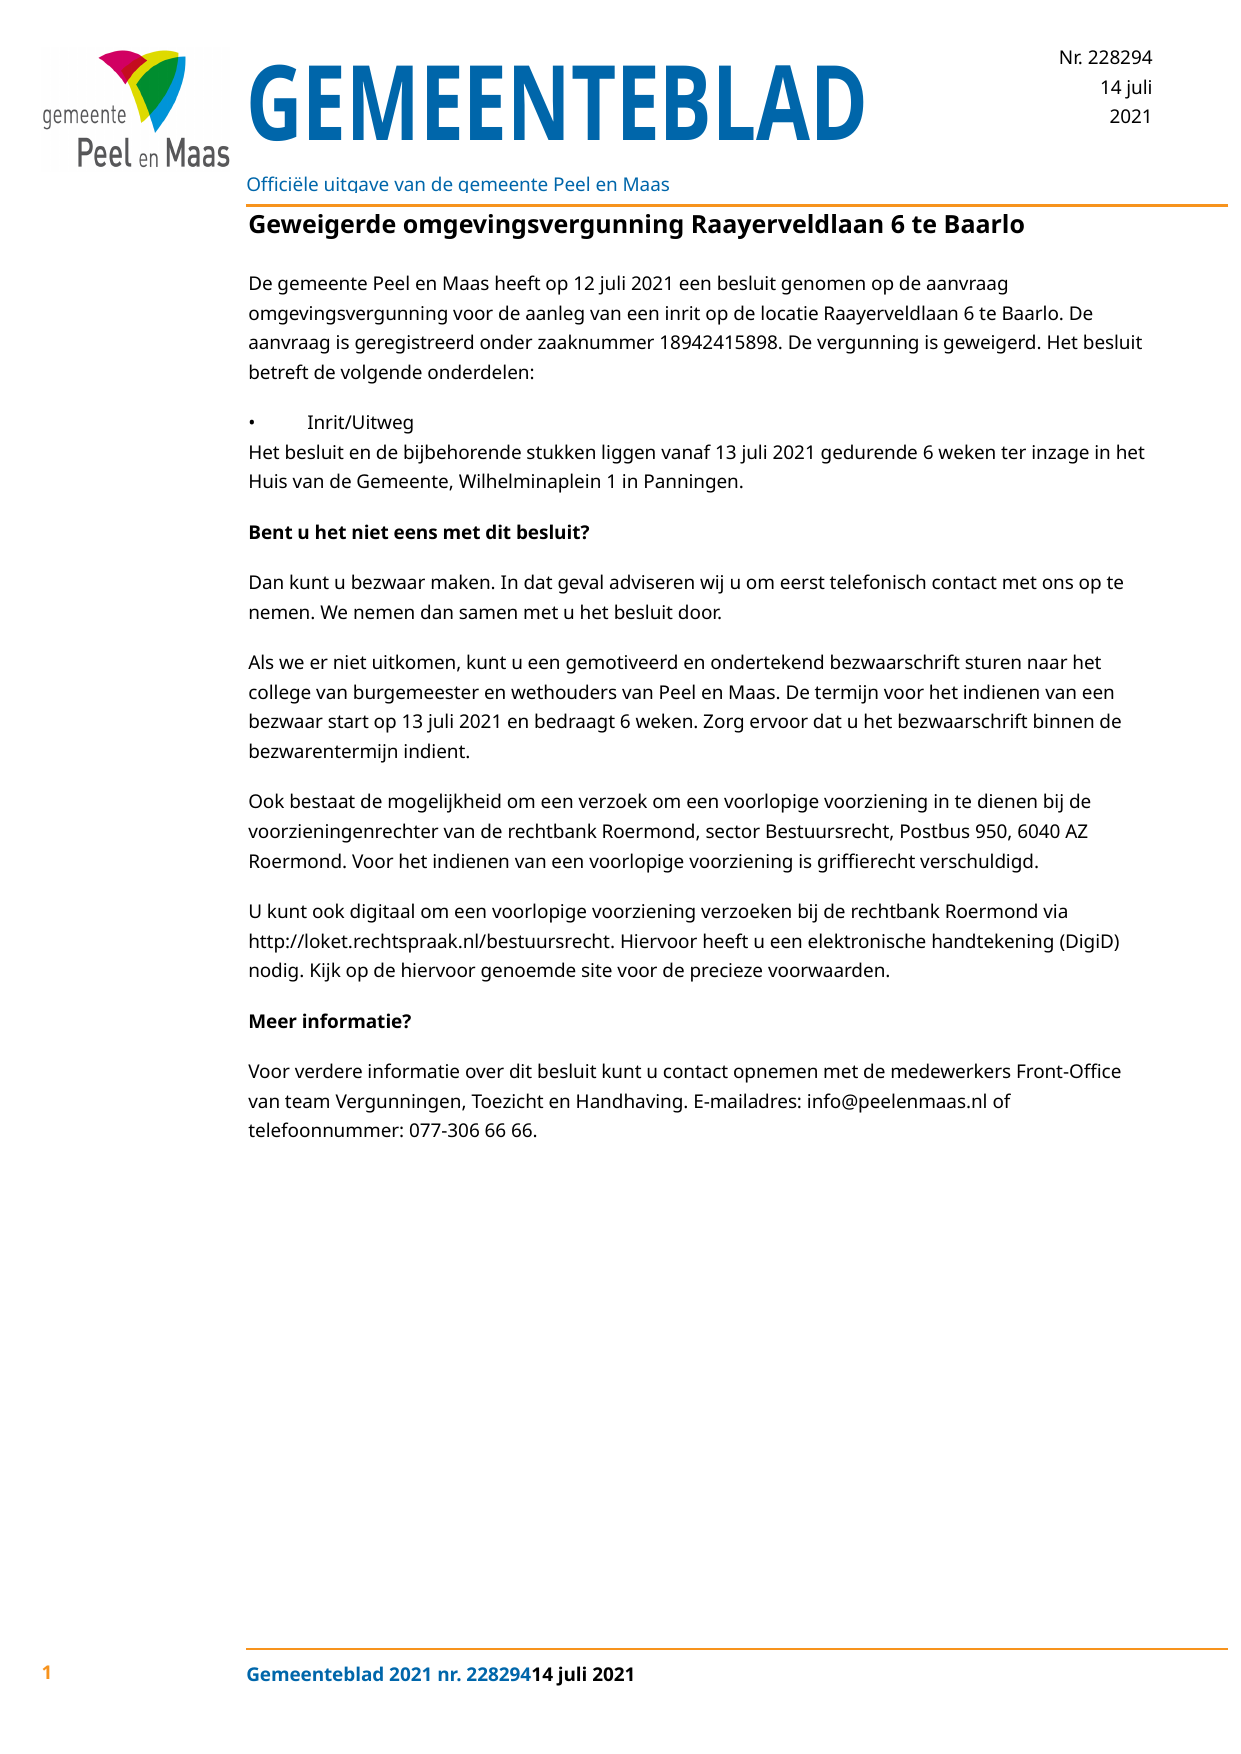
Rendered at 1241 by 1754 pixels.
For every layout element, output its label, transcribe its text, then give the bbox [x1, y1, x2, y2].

picture [41, 47, 231, 172]
text De gemeente Peel en Maas heeft op 12 juli 2021 een besluit genomen op de aanvraag omgevingsvergunning voor de aanleg van een inrit op de locatie Raayerveldlaan 6 te Baarlo. De aanvraag is geregistreerd onder zaaknummer 18942415898. De vergunning is geweigerd. Het besluit betreft de volgende onderdelen: [248, 270, 1152, 385]
text Het besluit en de bijbehorende stukken liggen vanaf 13 juli 2021 gedurende 6 weken ter inzage in het Huis van de Gemeente, Wilhelminaplein 1 in Panningen. [248, 439, 1152, 494]
text Als we er niet uitkomen, kunt u een gemotiveerd en ondertekend bezwaarschrift sturen naar het college van burgemeester en wethouders van Peel en Maas. De termijn voor het indienen van een bezwaar start op 13 juli 2021 en bedraagt 6 weken. Zorg ervoor dat u het bezwaarschrift binnen de bezwarentermijn indient. [248, 649, 1152, 764]
list Inrit/Uitweg [248, 409, 1152, 435]
text Bent u het niet eens met dit besluit? [248, 519, 1152, 545]
text U kunt ook digitaal om een voorlopige voorziening verzoeken bij de rechtbank Roermond via http://loket.rechtspraak.nl/bestuursrecht. Hiervoor heeft u een elektronische handtekening (DigiD) nodig. Kijk op de hiervoor genoemde site voor de precieze voorwaarden. [248, 898, 1152, 983]
text Ook bestaat de mogelijkheid om een verzoek om een voorlopige voorziening in te dienen bij de voorzieningenrechter van de rechtbank Roermond, sector Bestuursrecht, Postbus 950, 6040 AZ Roermond. Voor het indienen van een voorlopige voorziening is griffierecht verschuldigd. [248, 789, 1152, 873]
text Voor verdere informatie over dit besluit kunt u contact opnemen met de medewerkers Front-Office van team Vergunningen, Toezicht en Handhaving. E-mailadres: info@peelenmaas.nl of telefoonnummer: 077-306 66 66. [248, 1058, 1152, 1143]
text Meer informatie? [248, 1008, 1152, 1033]
text Dan kunt u bezwaar maken. In dat geval adviseren wij u om eerst telefonisch contact met ons op te nemen. We nemen dan samen met u het besluit door. [248, 569, 1152, 625]
text Geweigerde omgevingsvergunning Raayerveldlaan 6 te Baarlo [248, 207, 1152, 241]
